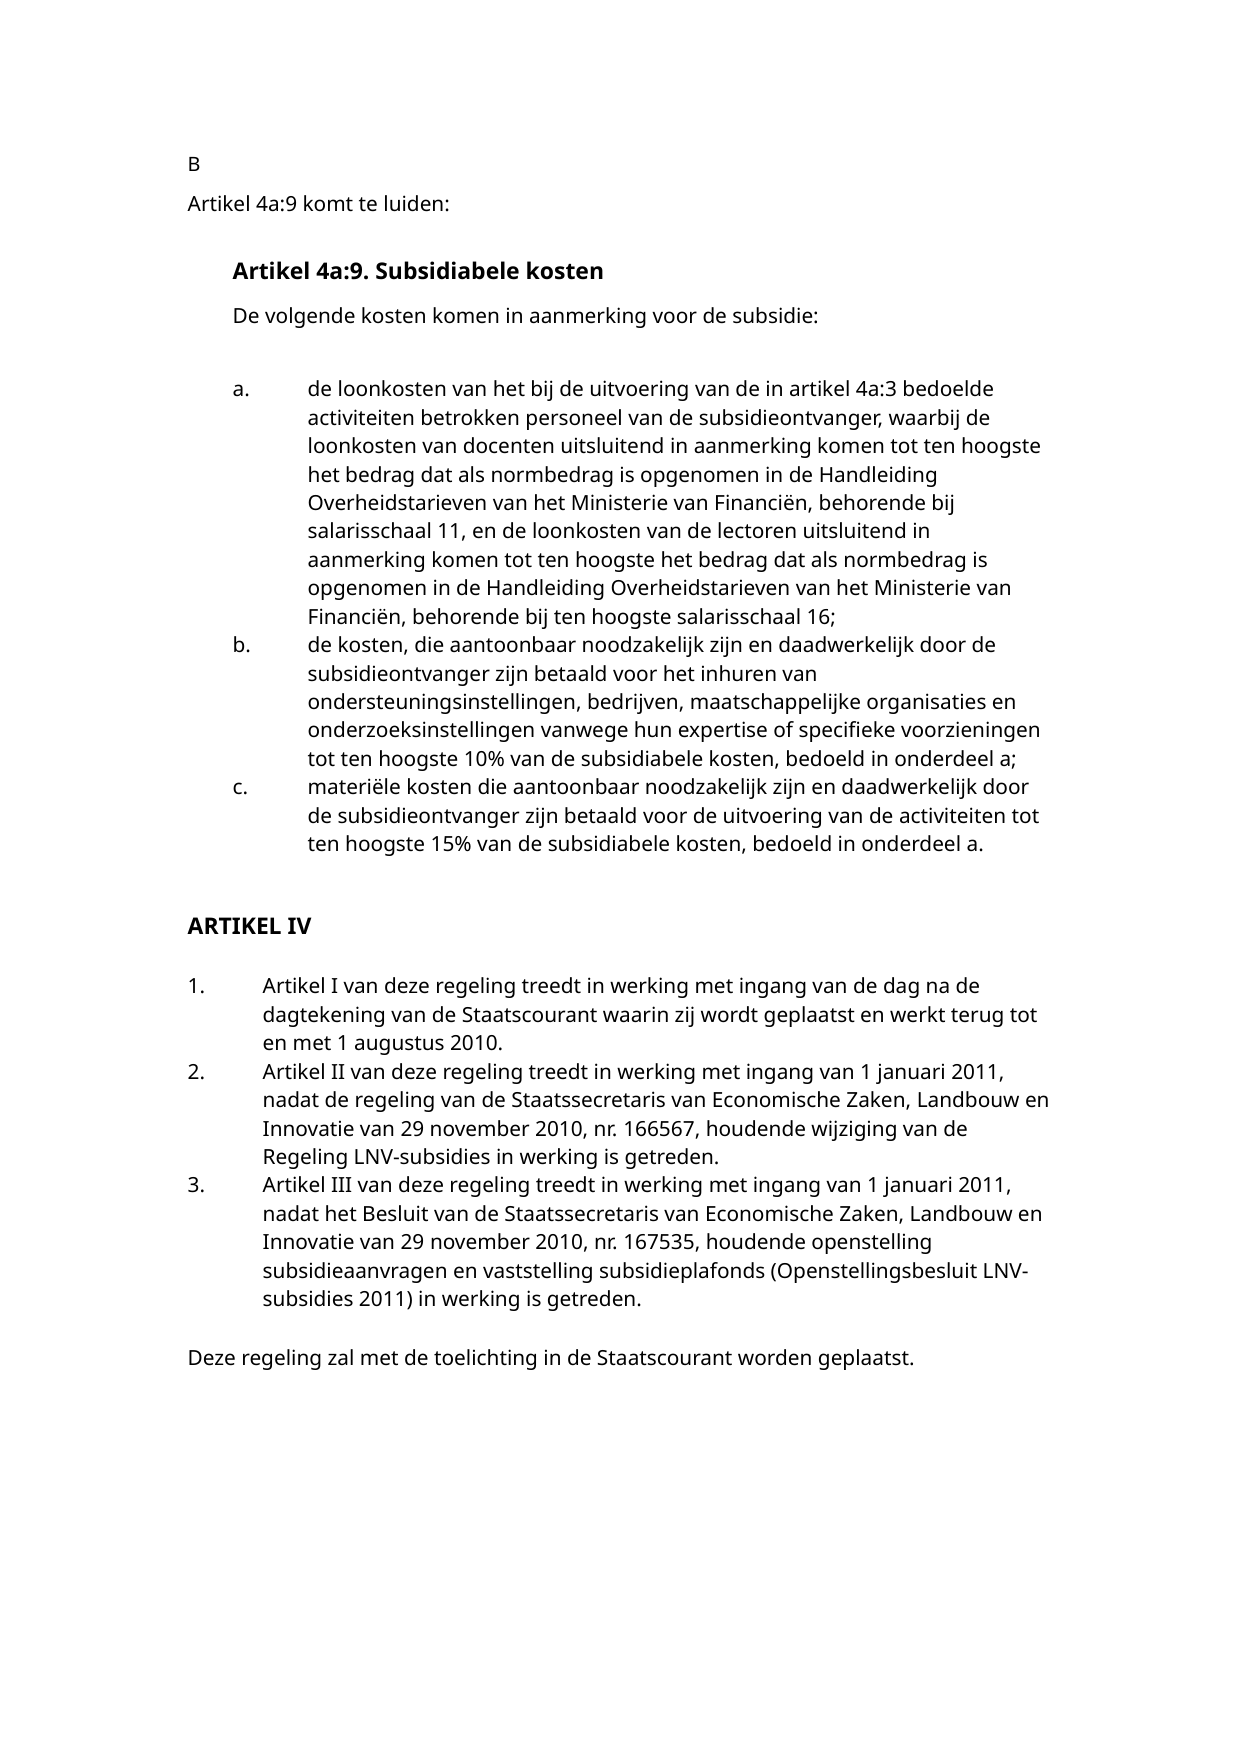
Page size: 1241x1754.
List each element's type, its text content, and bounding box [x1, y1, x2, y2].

list Artikel II van deze regeling treedt in werking met ingang van 1 januari 2011, nadat de regeling van de Staatssecretaris van Economische Zaken, Landbouw en Innovatie van 29 november 2010, nr. 166567, houdende wijziging van de Regeling LNV-subsidies in werking is getreden. [187, 1057, 1053, 1171]
list Artikel III van deze regeling treedt in werking met ingang van 1 januari 2011, nadat het Besluit van de Staatssecretaris van Economische Zaken, Landbouw en Innovatie van 29 november 2010, nr. 167535, houdende openstelling subsidieaanvragen en vaststelling subsidieplafonds (Openstellingsbesluit LNV-subsidies 2011) in werking is getreden. [187, 1171, 1053, 1313]
subtitle ARTIKEL IV [187, 910, 1053, 942]
text Artikel 4a:9 komt te luiden: [187, 189, 1053, 217]
text De volgende kosten komen in aanmerking voor de subsidie: [232, 301, 1053, 329]
list de kosten, die aantoonbaar noodzakelijk zijn en daadwerkelijk door de subsidieontvanger zijn betaald voor het inhuren van ondersteuningsinstellingen, bedrijven, maatschappelijke organisaties en onderzoeksinstellingen vanwege hun expertise of specifieke voorzieningen tot ten hoogste 10% van de subsidiabele kosten, bedoeld in onderdeel a; [232, 630, 1053, 772]
list Artikel I van deze regeling treedt in werking met ingang van de dag na de dagtekening van de Staatscourant waarin zij wordt geplaatst en werkt terug tot en met 1 augustus 2010. [187, 972, 1053, 1057]
text Deze regeling zal met de toelichting in de Staatscourant worden geplaatst. [187, 1343, 1053, 1371]
list de loonkosten van het bij de uitvoering van de in artikel 4a:3 bedoelde activiteiten betrokken personeel van de subsidieontvanger, waarbij de loonkosten van docenten uitsluitend in aanmerking komen tot ten hoogste het bedrag dat als normbedrag is opgenomen in de Handleiding Overheidstarieven van het Ministerie van Financiën, behorende bij salarisschaal 11, en de loonkosten van de lectoren uitsluitend in aanmerking komen tot ten hoogste het bedrag dat als normbedrag is opgenomen in de Handleiding Overheidstarieven van het Ministerie van Financiën, behorende bij ten hoogste salarisschaal 16; [232, 374, 1053, 630]
subtitle Artikel 4a:9. Subsidiabele kosten [232, 255, 1053, 286]
text B [187, 150, 1053, 177]
list materiële kosten die aantoonbaar noodzakelijk zijn en daadwerkelijk door de subsidieontvanger zijn betaald voor de uitvoering van de activiteiten tot ten hoogste 15% van de subsidiabele kosten, bedoeld in onderdeel a. [232, 772, 1053, 858]
